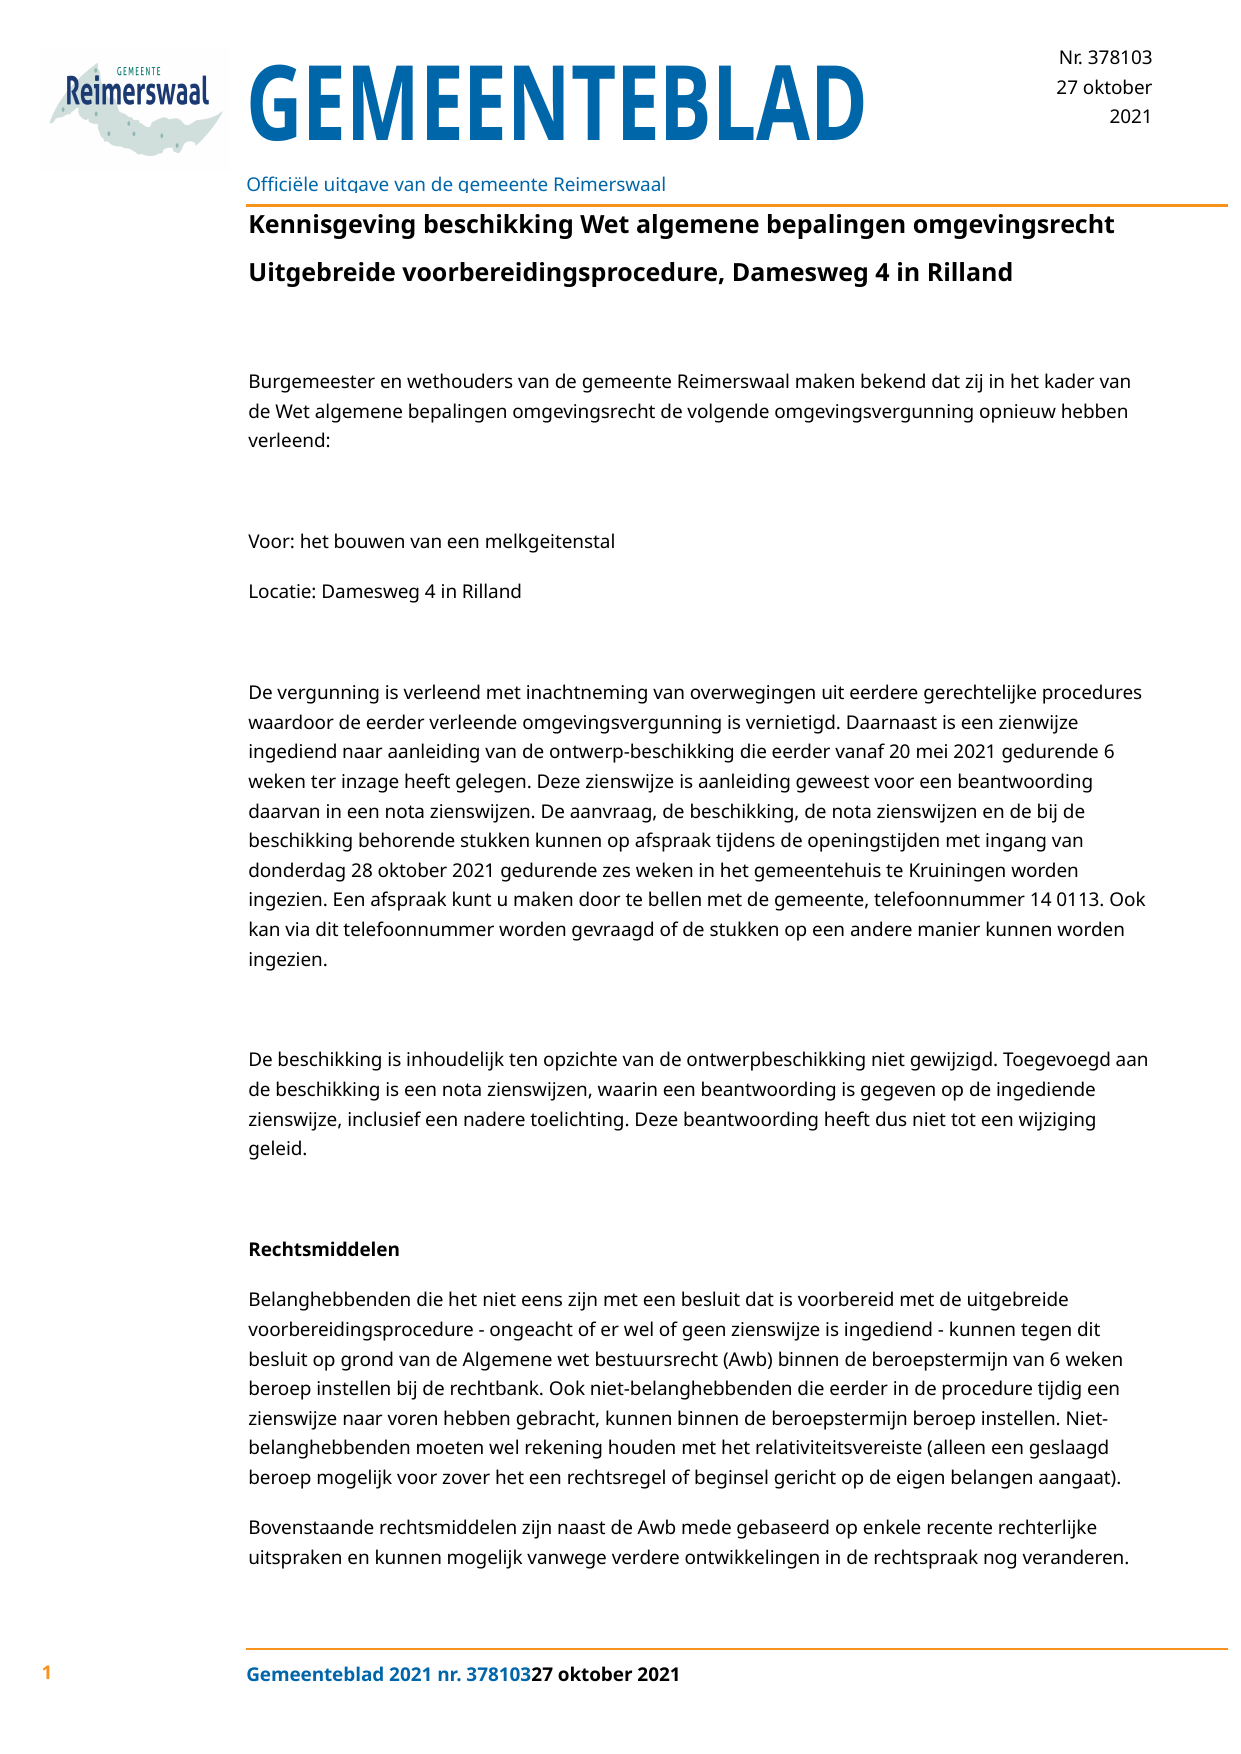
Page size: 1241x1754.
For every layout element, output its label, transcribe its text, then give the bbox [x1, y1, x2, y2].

text De beschikking is inhoudelijk ten opzichte van de ontwerpbeschikking niet gewijzigd. Toegevoegd aan de beschikking is een nota zienswijzen, waarin een beantwoording is gegeven op de ingediende zienswijze, inclusief een nadere toelichting. Deze beantwoording heeft dus niet tot een wijziging geleid. [248, 1047, 1152, 1161]
text Rechtsmiddelen [248, 1236, 1152, 1262]
text Kennisgeving beschikking Wet algemene bepalingen omgevingsrecht Uitgebreide voorbereidingsprocedure, Damesweg 4 in Rilland [248, 207, 1152, 288]
text Burgemeester en wethouders van de gemeente Reimerswaal maken bekend dat zij in het kader van de Wet algemene bepalingen omgevingsrecht de volgende omgevingsvergunning opnieuw hebben verleend: [248, 368, 1152, 453]
text Locatie: Damesweg 4 in Rilland [248, 579, 1152, 604]
text Bovenstaande rechtsmiddelen zijn naast de Awb mede gebaseerd op enkele recente rechterlijke uitspraken en kunnen mogelijk vanwege verdere ontwikkelingen in de rechtspraak nog veranderen. [248, 1514, 1152, 1570]
text De vergunning is verleend met inachtneming van overwegingen uit eerdere gerechtelijke procedures waardoor de eerder verleende omgevingsvergunning is vernietigd. Daarnaast is een zienwijze ingediend naar aanleiding van de ontwerp-beschikking die eerder vanaf 20 mei 2021 gedurende 6 weken ter inzage heeft gelegen. Deze zienswijze is aanleiding geweest voor een beantwoording daarvan in een nota zienswijzen. De aanvraag, de beschikking, de nota zienswijzen en de bij de beschikking behorende stukken kunnen op afspraak tijdens de openingstijden met ingang van donderdag 28 oktober 2021 gedurende zes weken in het gemeentehuis te Kruiningen worden ingezien. Een afspraak kunt u maken door te bellen met de gemeente, telefoonnummer 14 0113. Ook kan via dit telefoonnummer worden gevraagd of de stukken op een andere manier kunnen worden ingezien. [248, 679, 1152, 972]
picture [41, 47, 231, 172]
text Belanghebbenden die het niet eens zijn met een besluit dat is voorbereid met de uitgebreide voorbereidingsprocedure - ongeacht of er wel of geen zienswijze is ingediend - kunnen tegen dit besluit op grond van de Algemene wet bestuursrecht (Awb) binnen de beroepstermijn van 6 weken beroep instellen bij de rechtbank. Ook niet-belanghebbenden die eerder in de procedure tijdig een zienswijze naar voren hebben gebracht, kunnen binnen de beroepstermijn beroep instellen. Niet-belanghebbenden moeten wel rekening houden met het relativiteitsvereiste (alleen een geslaagd beroep mogelijk voor zover het een rechtsregel of beginsel gericht op de eigen belangen aangaat). [248, 1287, 1152, 1490]
text Voor: het bouwen van een melkgeitenstal [248, 528, 1152, 554]
